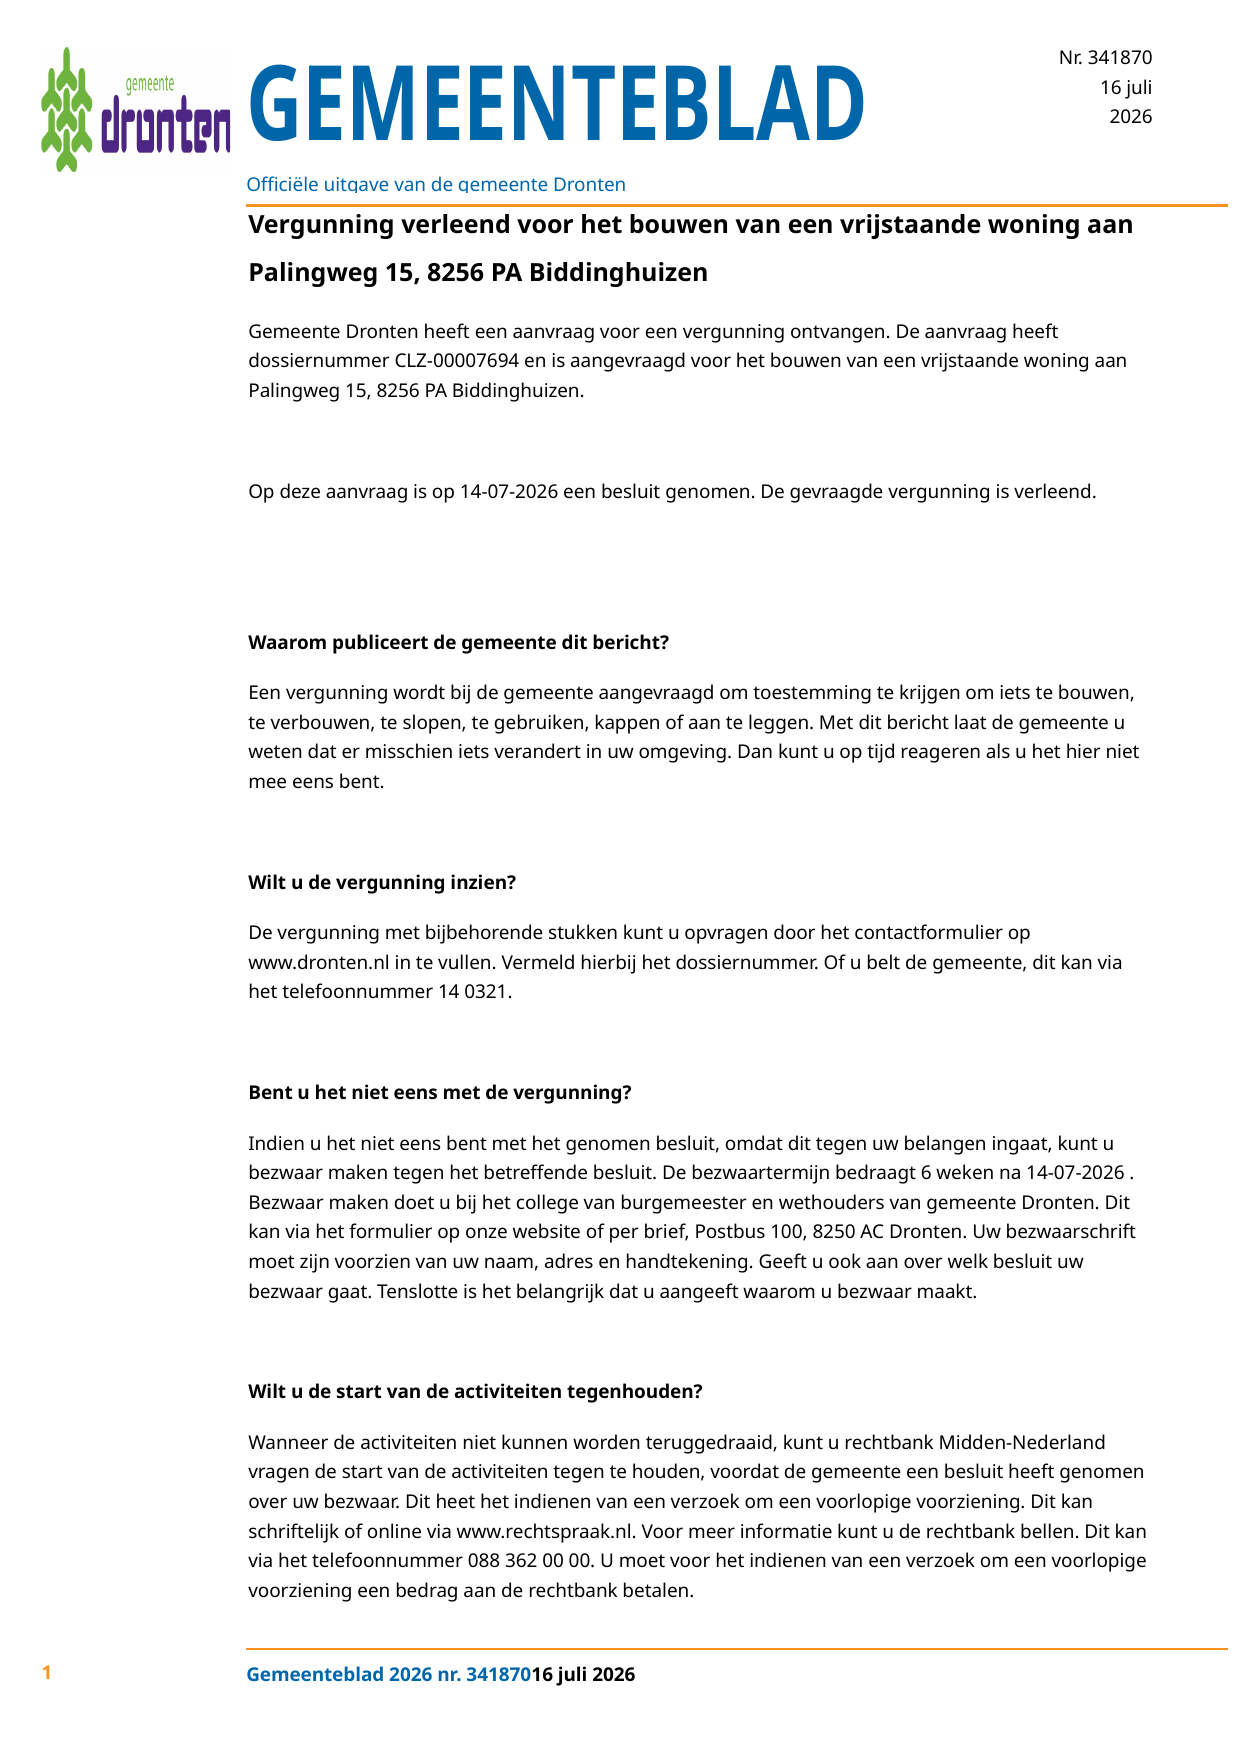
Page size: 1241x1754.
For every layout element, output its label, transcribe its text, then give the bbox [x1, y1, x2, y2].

text Indien u het niet eens bent met het genomen besluit, omdat dit tegen uw belangen ingaat, kunt u bezwaar maken tegen het betreffende besluit. De bezwaartermijn bedraagt 6 weken na 14-07-2026 . Bezwaar maken doet u bij het college van burgemeester en wethouders van gemeente Dronten. Dit kan via het formulier op onze website of per brief, Postbus 100, 8250 AC Dronten. Uw bezwaarschrift moet zijn voorzien van uw naam, adres en handtekening. Geeft u ook aan over welk besluit uw bezwaar gaat. Tenslotte is het belangrijk dat u aangeeft waarom u bezwaar maakt. [248, 1130, 1152, 1304]
text Op deze aanvraag is op 14-07-2026 een besluit genomen. De gevraagde vergunning is verleend. [248, 478, 1152, 504]
picture [41, 47, 231, 172]
text Een vergunning wordt bij de gemeente aangevraagd om toestemming te krijgen om iets te bouwen, te verbouwen, te slopen, te gebruiken, kappen of aan te leggen. Met dit bericht laat de gemeente u weten dat er misschien iets verandert in uw omgeving. Dan kunt u op tijd reageren als u het hier niet mee eens bent. [248, 679, 1152, 794]
text Wilt u de start van de activiteiten tegenhouden? [248, 1379, 1152, 1404]
text Wanneer de activiteiten niet kunnen worden teruggedraaid, kunt u rechtbank Midden-Nederland vragen de start van de activiteiten tegen te houden, voordat de gemeente een besluit heeft genomen over uw bezwaar. Dit heet het indienen van een verzoek om een voorlopige voorziening. Dit kan schriftelijk of online via www.rechtspraak.nl. Voor meer informatie kunt u de rechtbank bellen. Dit kan via het telefoonnummer 088 362 00 00. U moet voor het indienen van een verzoek om een voorlopige voorziening een bedrag aan de rechtbank betalen. [248, 1429, 1152, 1603]
text Bent u het niet eens met de vergunning? [248, 1079, 1152, 1105]
text Wilt u de vergunning inzien? [248, 869, 1152, 895]
text Gemeente Dronten heeft een aanvraag voor een vergunning ontvangen. De aanvraag heeft dossiernummer CLZ-00007694 en is aangevraagd voor het bouwen van een vrijstaande woning aan Palingweg 15, 8256 PA Biddinghuizen. [248, 318, 1152, 403]
text De vergunning met bijbehorende stukken kunt u opvragen door het contactformulier op www.dronten.nl in te vullen. Vermeld hierbij het dossiernummer. Of u belt de gemeente, dit kan via het telefoonnummer 14 0321. [248, 919, 1152, 1004]
text Waarom publiceert de gemeente dit bericht? [248, 629, 1152, 655]
text Vergunning verleend voor het bouwen van een vrijstaande woning aan Palingweg 15, 8256 PA Biddinghuizen [248, 207, 1152, 288]
